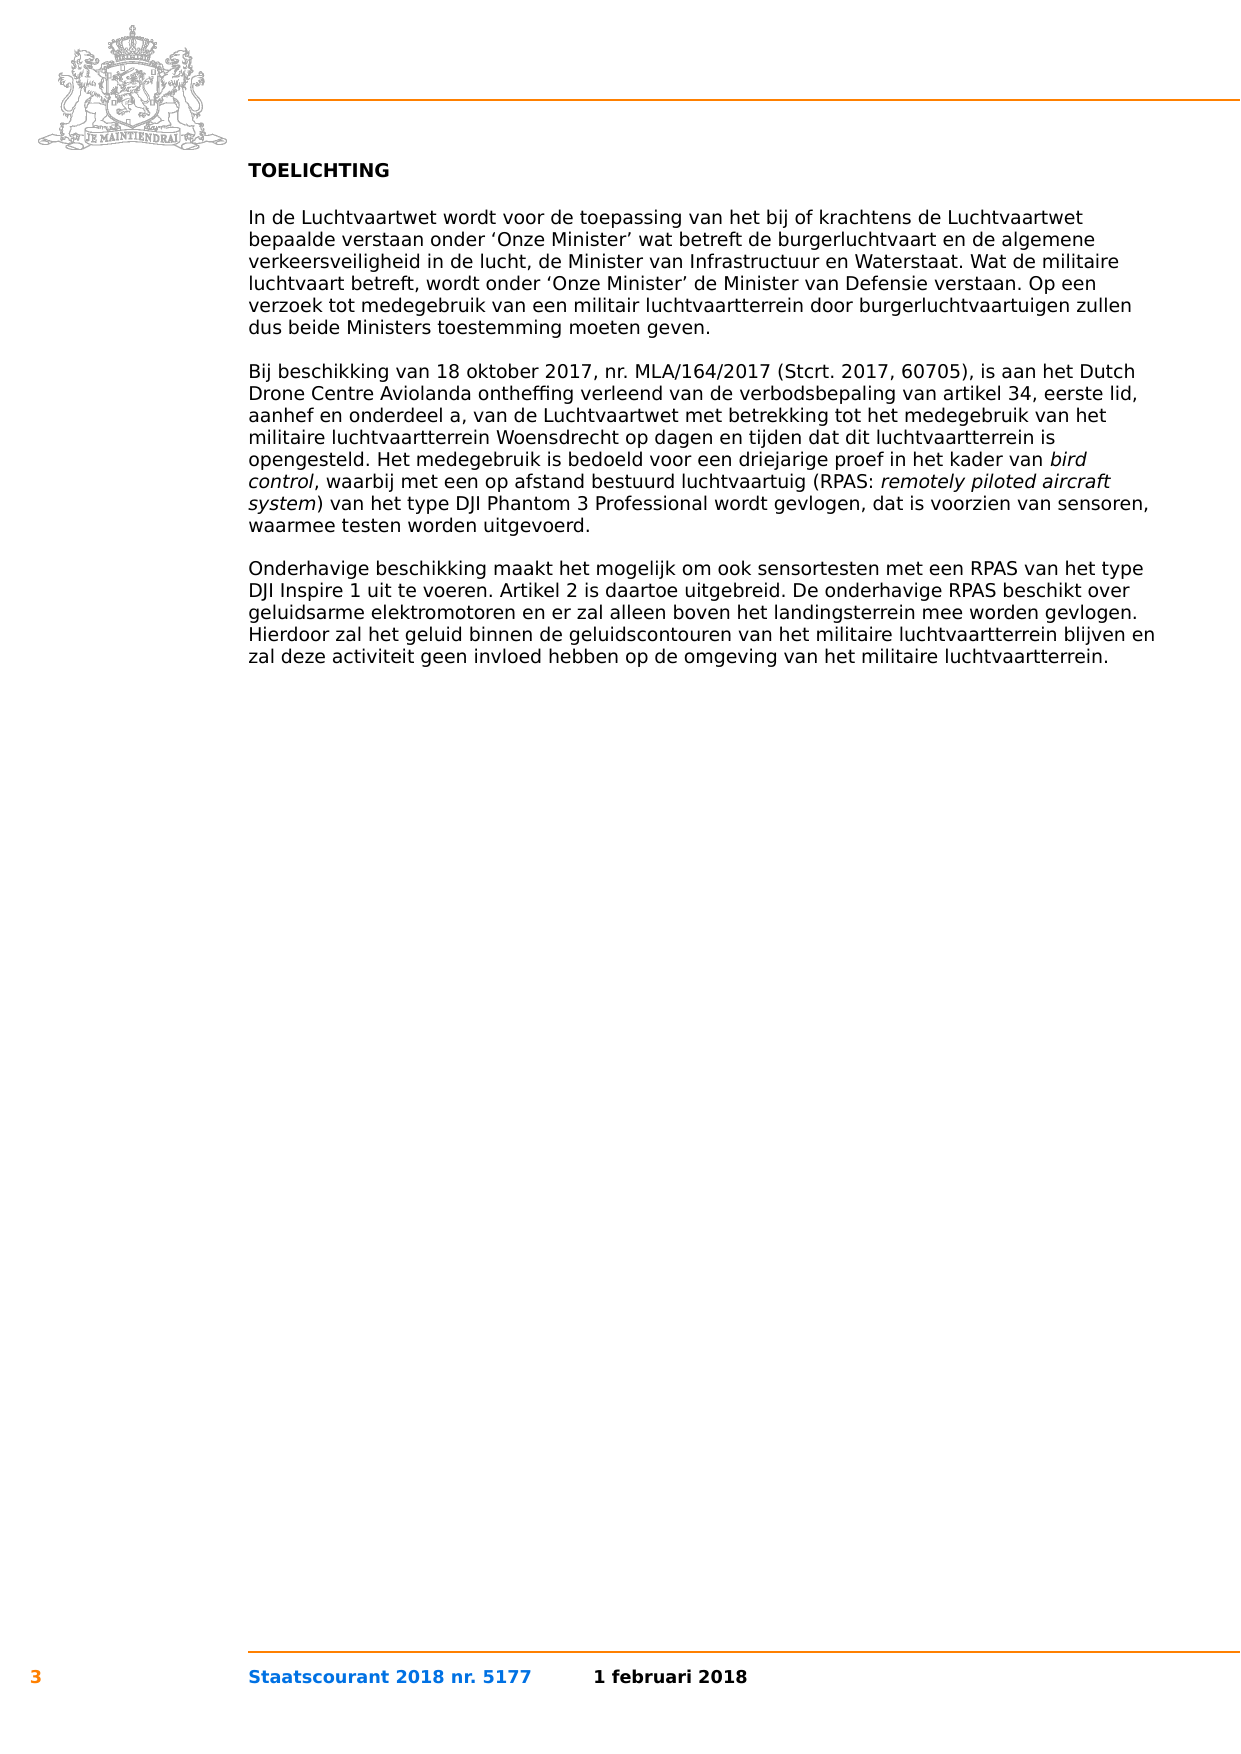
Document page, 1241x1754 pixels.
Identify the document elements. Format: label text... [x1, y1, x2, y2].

text Bij beschikking van 18 oktober 2017, nr. MLA/164/2017 (Stcrt. 2017, 60705), is aan het Dutch Drone Centre Aviolanda ontheffing verleend van de verbodsbepaling van artikel 34, eerste lid, aanhef en onderdeel a, van de Luchtvaartwet met betrekking tot het medegebruik van het militaire luchtvaartterrein Woensdrecht op dagen en tijden dat dit luchtvaartterrein is opengesteld. Het medegebruik is bedoeld voor een driejarige proef in het kader van bird control, waarbij met een op afstand bestuurd luchtvaartuig (RPAS: remotely piloted aircraft system) van het type DJI Phantom 3 Professional wordt gevlogen, dat is voorzien van sensoren, waarmee testen worden uitgevoerd. [248, 361, 1163, 536]
subtitle TOELICHTING [248, 160, 1163, 182]
picture [38, 25, 227, 150]
text In de Luchtvaartwet wordt voor de toepassing van het bij of krachtens de Luchtvaartwet bepaalde verstaan onder ‘Onze Minister’ wat betreft de burgerluchtvaart en de algemene verkeersveiligheid in de lucht, de Minister van Infrastructuur en Waterstaat. Wat de militaire luchtvaart betreft, wordt onder ‘Onze Minister’ de Minister van Defensie verstaan. Op een verzoek tot medegebruik van een militair luchtvaartterrein door burgerluchtvaartuigen zullen dus beide Ministers toestemming moeten geven. [248, 207, 1163, 339]
text Onderhavige beschikking maakt het mogelijk om ook sensortesten met een RPAS van het type DJI Inspire 1 uit te voeren. Artikel 2 is daartoe uitgebreid. De onderhavige RPAS beschikt over geluidsarme elektromotoren en er zal alleen boven het landingsterrein mee worden gevlogen. Hierdoor zal het geluid binnen de geluidscontouren van het militaire luchtvaartterrein blijven en zal deze activiteit geen invloed hebben op de omgeving van het militaire luchtvaartterrein. [248, 558, 1163, 668]
